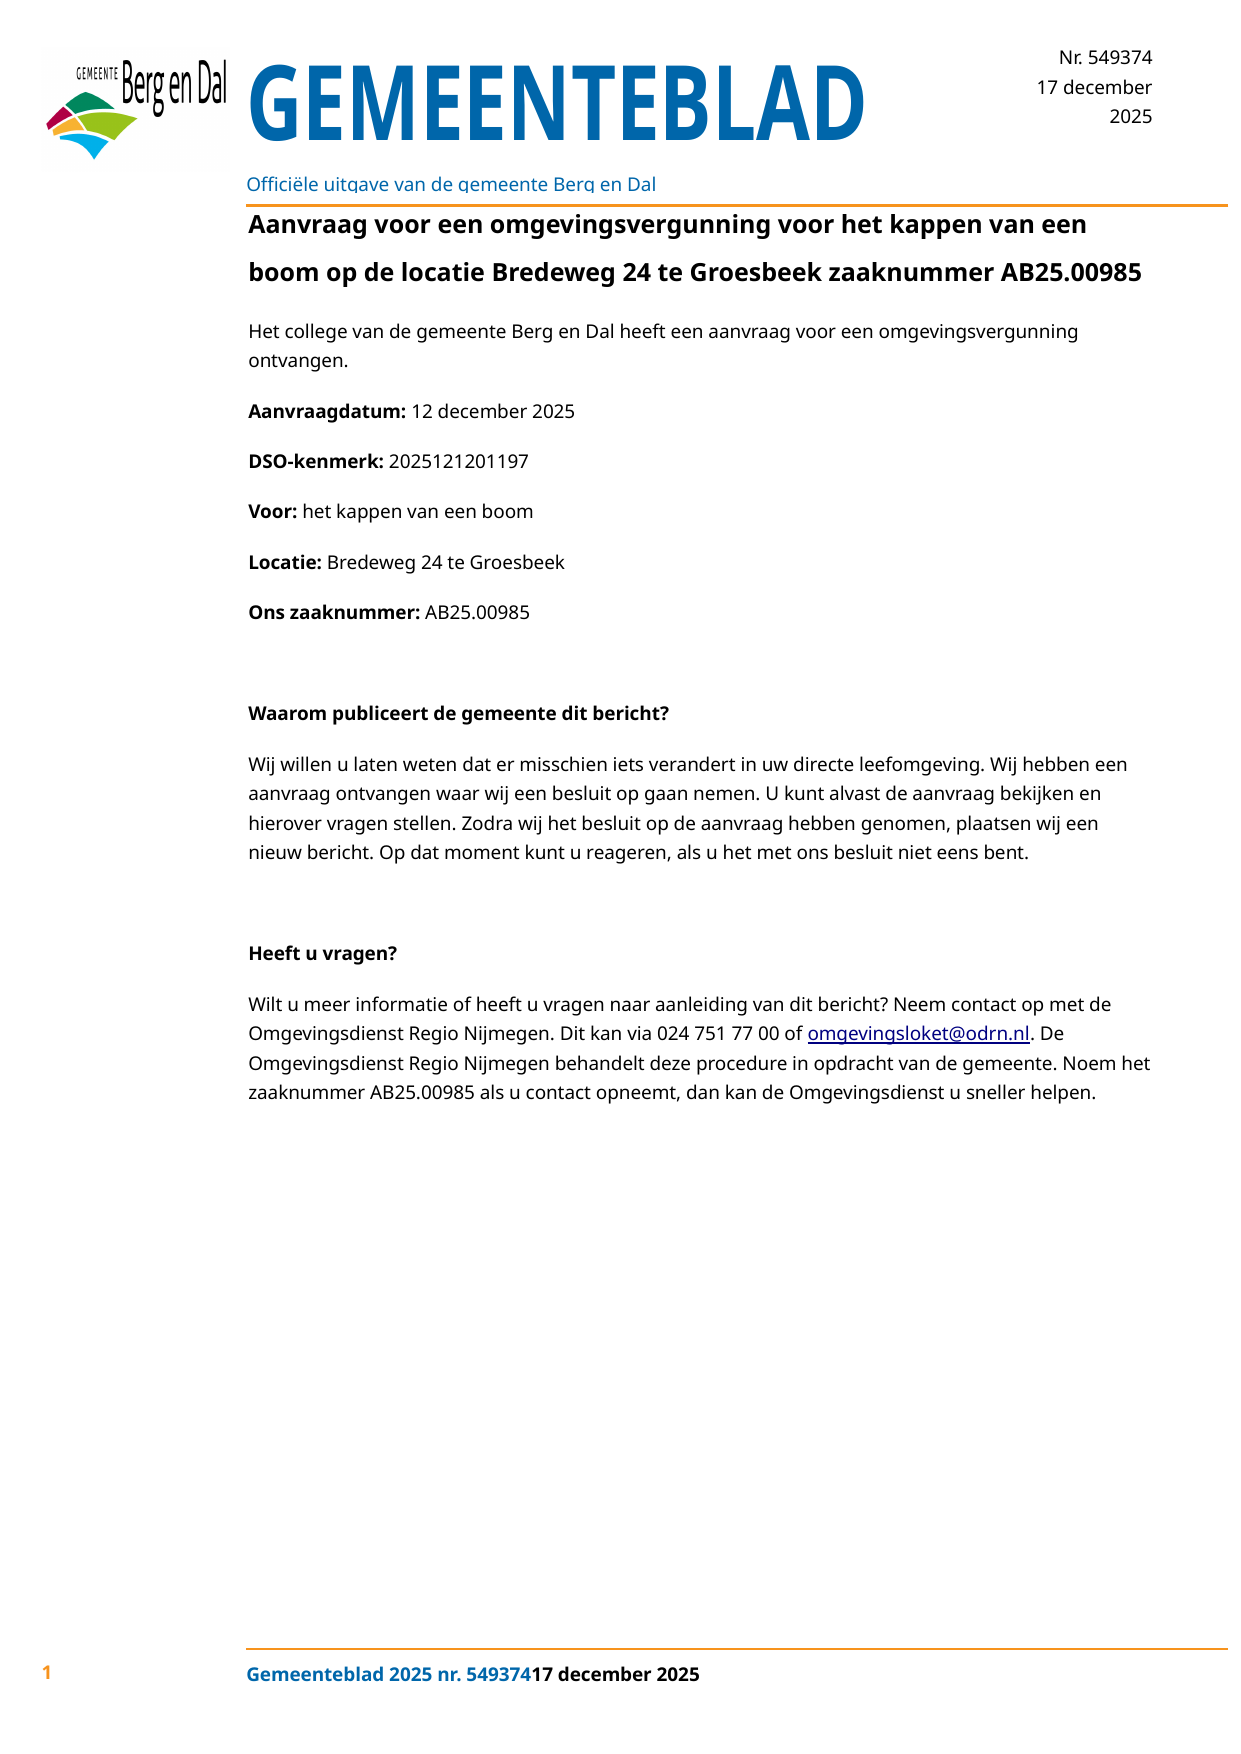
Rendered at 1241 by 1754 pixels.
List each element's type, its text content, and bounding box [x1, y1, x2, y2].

text Ons zaaknummer: AB25.00985 [248, 599, 1152, 625]
text Waarom publiceert de gemeente dit bericht? [248, 700, 1152, 726]
text DSO-kenmerk: 2025121201197 [248, 448, 1152, 474]
text Heeft u vragen? [248, 940, 1152, 966]
text Locatie: Bredeweg 24 te Groesbeek [248, 549, 1152, 575]
picture [41, 47, 231, 172]
text Wij willen u laten weten dat er misschien iets verandert in uw directe leefomgeving. Wij hebben een aanvraag ontvangen waar wij een besluit op gaan nemen. U kunt alvast de aanvraag bekijken en hierover vragen stellen. Zodra wij het besluit op de aanvraag hebben genomen, plaatsen wij een nieuw bericht. Op dat moment kunt u reageren, als u het met ons besluit niet eens bent. [248, 751, 1152, 865]
text Het college van de gemeente Berg en Dal heeft een aanvraag voor een omgevingsvergunning ontvangen. [248, 318, 1152, 373]
text Voor: het kappen van een boom [248, 499, 1152, 524]
text Aanvraagdatum: 12 december 2025 [248, 398, 1152, 424]
text Aanvraag voor een omgevingsvergunning voor het kappen van een boom op de locatie Bredeweg 24 te Groesbeek zaaknummer AB25.00985 [248, 207, 1152, 288]
text Wilt u meer informatie of heeft u vragen naar aanleiding van dit bericht? Neem contact op met de Omgevingsdienst Regio Nijmegen. Dit kan via 024 751 77 00 of omgevingsloket@odrn.nl. De Omgevingsdienst Regio Nijmegen behandelt deze procedure in opdracht van de gemeente. Noem het zaaknummer AB25.00985 als u contact opneemt, dan kan de Omgevingsdienst u sneller helpen. [248, 991, 1152, 1105]
